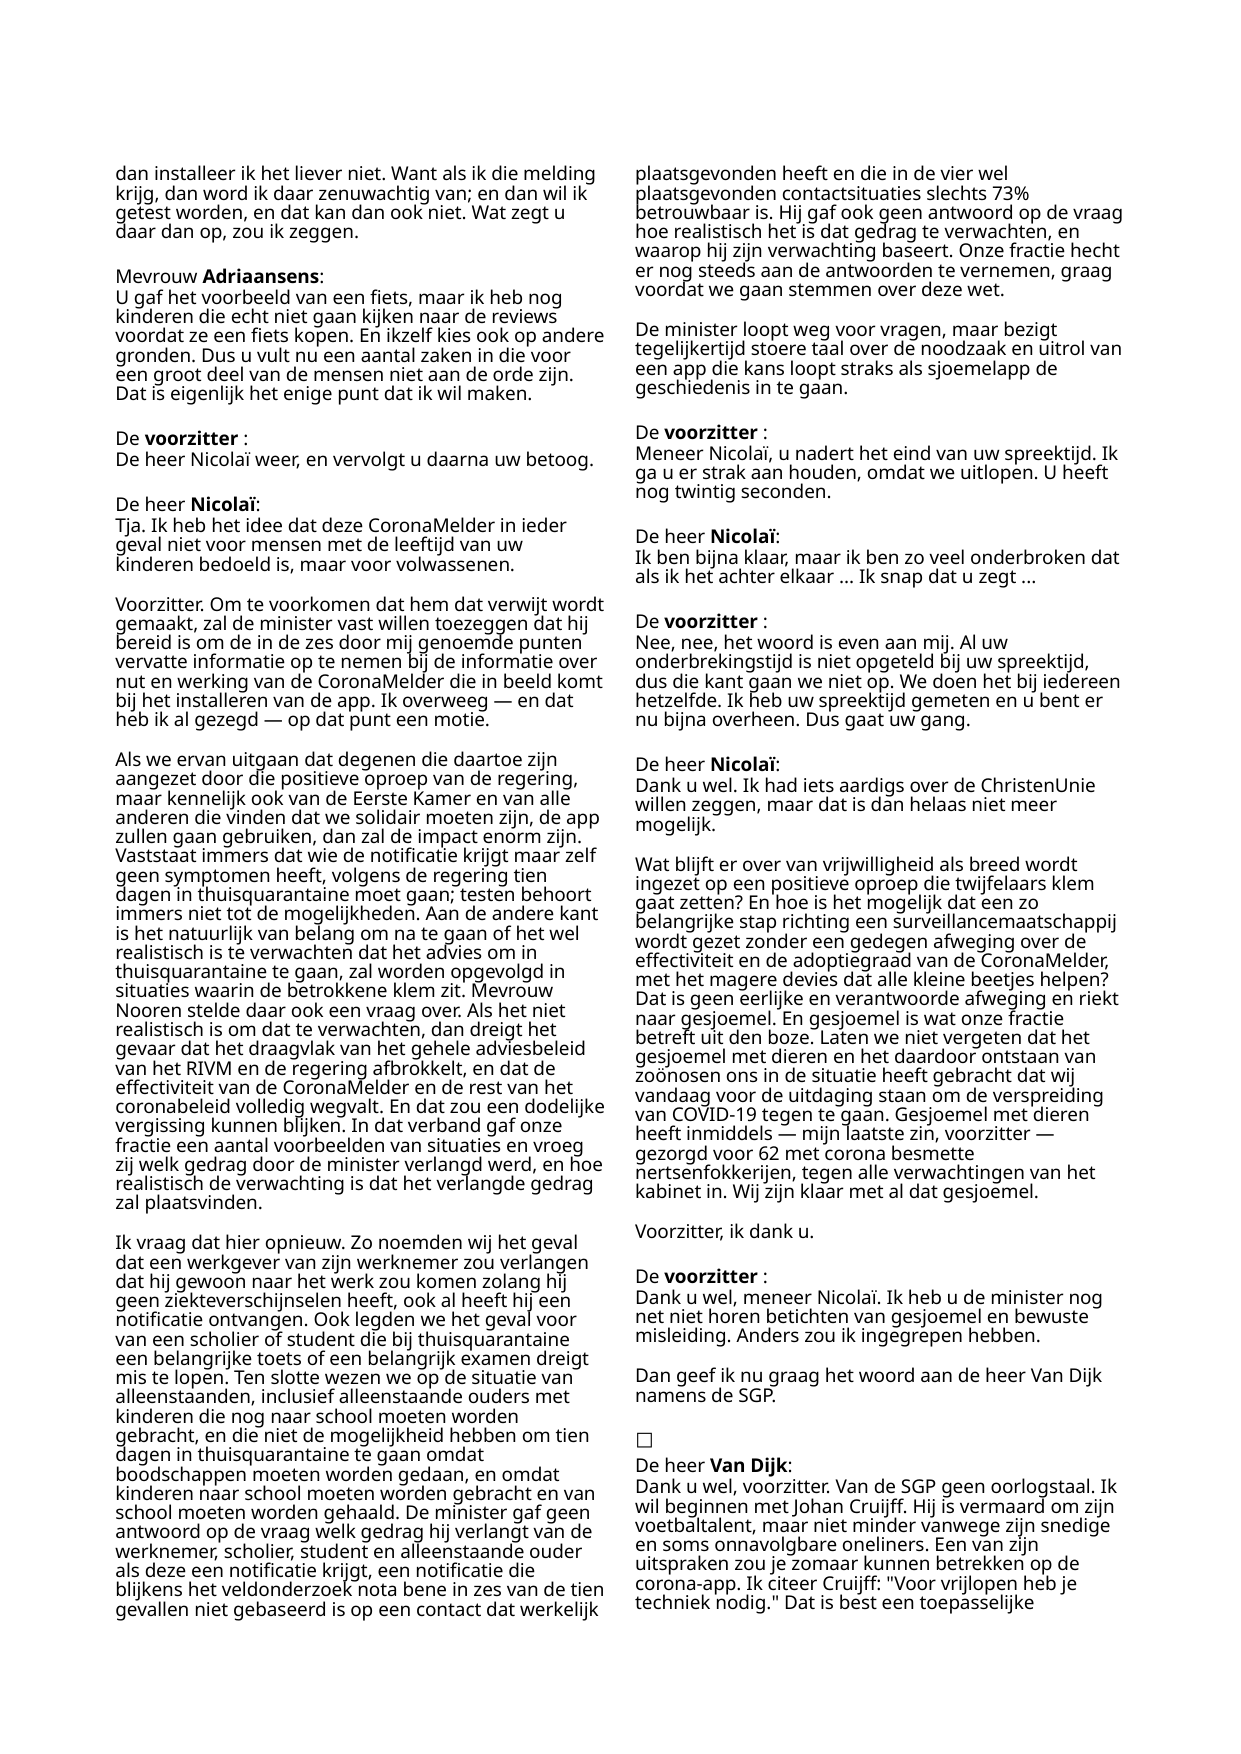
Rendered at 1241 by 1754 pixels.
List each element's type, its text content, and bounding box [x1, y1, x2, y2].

text De voorzitter : [635, 1263, 1125, 1289]
text Dank u wel, meneer Nicolaï. Ik heb u de minister nog net niet horen betichten van gesjoemel en bewuste misleiding. Anders zou ik ingegrepen hebben. [635, 1289, 1125, 1347]
text De heer Nicolaï weer, en vervolgt u daarna uw betoog. [115, 451, 605, 470]
text Tja. Ik heb het idee dat deze CoronaMelder in ieder geval niet voor mensen met de leeftijd van uw kinderen bedoeld is, maar voor volwassenen. [115, 517, 605, 575]
text De heer Nicolaï: [115, 491, 605, 517]
text Dan geef ik nu graag het woord aan de heer Van Dijk namens de SGP. [635, 1367, 1125, 1406]
text De voorzitter : [635, 419, 1125, 444]
text De heer Van Dijk: [635, 1453, 1125, 1478]
text Dank u wel, voorzitter. Van de SGP geen oorlogstaal. Ik wil beginnen met Johan Cruijff. Hij is vermaard om zijn voetbaltalent, maar niet minder vanwege zijn snedige en soms onnavolgbare oneliners. Een van zijn uitspraken zou je zomaar kunnen betrekken op de corona-app. Ik citeer Cruijff: "Voor vrijlopen heb je techniek nodig." Dat is best een toepasselijke [635, 1478, 1125, 1613]
text Meneer Nicolaï, u nadert het eind van uw spreektijd. Ik ga u er strak aan houden, omdat we uitlopen. U heeft nog twintig seconden. [635, 444, 1125, 502]
text dan installeer ik het liever niet. Want als ik die melding krijg, dan word ik daar zenuwachtig van; en dan wil ik getest worden, en dat kan dan ook niet. Wat zegt u daar dan op, zou ik zeggen. [115, 165, 605, 242]
text De heer Nicolaï: [635, 523, 1125, 549]
text U gaf het voorbeeld van een fiets, maar ik heb nog kinderen die echt niet gaan kijken naar de reviews voordat ze een fiets kopen. En ikzelf kies ook op andere gronden. Dus u vult nu een aantal zaken in die voor een groot deel van de mensen niet aan de orde zijn. Dat is eigenlijk het enige punt dat ik wil maken. [115, 289, 605, 404]
text De voorzitter : [115, 425, 605, 451]
text Ik vraag dat hier opnieuw. Zo noemden wij het geval dat een werkgever van zijn werknemer zou verlangen dat hij gewoon naar het werk zou komen zolang hij geen ziekteverschijnselen heeft, ook al heeft hij een notificatie ontvangen. Ook legden we het geval voor van een scholier of student die bij thuisquarantaine een belangrijke toets of een belangrijk examen dreigt mis te lopen. Ten slotte wezen we op de situatie van alleenstaanden, inclusief alleenstaande ouders met kinderen die nog naar school moeten worden gebracht, en die niet de mogelijkheid hebben om tien dagen in thuisquarantaine te gaan omdat boodschappen moeten worden gedaan, en omdat kinderen naar school moeten worden gebracht en van school moeten worden gehaald. De minister gaf geen antwoord op de vraag welk gedrag hij verlangt van de werknemer, scholier, student en alleenstaande ouder als deze een notificatie krijgt, een notificatie die blijkens het veldonderzoek nota bene in zes van de tien gevallen niet gebaseerd is op een contact dat werkelijk [115, 1234, 605, 1620]
text Dank u wel. Ik had iets aardigs over de ChristenUnie willen zeggen, maar dat is dan helaas niet meer mogelijk. [635, 777, 1125, 835]
text Wat blijft er over van vrijwilligheid als breed wordt ingezet op een positieve oproep die twijfelaars klem gaat zetten? En hoe is het mogelijk dat een zo belangrijke stap richting een surveillancemaatschappij wordt gezet zonder een gedegen afweging over de effectiviteit en de adoptiegraad van de CoronaMelder, met het magere devies dat alle kleine beetjes helpen? Dat is geen eerlijke en verantwoorde afweging en riekt naar gesjoemel. En gesjoemel is wat onze fractie betreft uit den boze. Laten we niet vergeten dat het gesjoemel met dieren en het daardoor ontstaan van zoönosen ons in de situatie heeft gebracht dat wij vandaag voor de uitdaging staan om de verspreiding van COVID-19 tegen te gaan. Gesjoemel met dieren heeft inmiddels — mijn laatste zin, voorzitter — gezorgd voor 62 met corona besmette nertsenfokkerijen, tegen alle verwachtingen van het kabinet in. Wij zijn klaar met al dat gesjoemel. [635, 856, 1125, 1202]
text Mevrouw Adriaansens: [115, 263, 605, 289]
text De voorzitter : [635, 608, 1125, 634]
text Nee, nee, het woord is even aan mij. Al uw onderbrekingstijd is niet opgeteld bij uw spreektijd, dus die kant gaan we niet op. We doen het bij iedereen hetzelfde. Ik heb uw spreektijd gemeten en u bent er nu bijna overheen. Dus gaat uw gang. [635, 634, 1125, 730]
text De minister loopt weg voor vragen, maar bezigt tegelijkertijd stoere taal over de noodzaak en uitrol van een app die kans loopt straks als sjoemelapp de geschiedenis in te gaan. [635, 321, 1125, 398]
text Voorzitter, ik dank u. [635, 1223, 1125, 1242]
text Als we ervan uitgaan dat degenen die daartoe zijn aangezet door die positieve oproep van de regering, maar kennelijk ook van de Eerste Kamer en van alle anderen die vinden dat we solidair moeten zijn, de app zullen gaan gebruiken, dan zal de impact enorm zijn. Vaststaat immers dat wie de notificatie krijgt maar zelf geen symptomen heeft, volgens de regering tien dagen in thuisquarantaine moet gaan; testen behoort immers niet tot de mogelijkheden. Aan de andere kant is het natuurlijk van belang om na te gaan of het wel realistisch is te verwachten dat het advies om in thuisquarantaine te gaan, zal worden opgevolgd in situaties waarin de betrokkene klem zit. Mevrouw Nooren stelde daar ook een vraag over. Als het niet realistisch is om dat te verwachten, dan dreigt het gevaar dat het draagvlak van het gehele adviesbeleid van het RIVM en de regering afbrokkelt, en dat de effectiviteit van de CoronaMelder en de rest van het coronabeleid volledig wegvalt. En dat zou een dodelijke vergissing kunnen blijken. In dat verband gaf onze fractie een aantal voorbeelden van situaties en vroeg zij welk gedrag door de minister verlangd werd, en hoe realistisch de verwachting is dat het verlangde gedrag zal plaatsvinden. [115, 751, 605, 1214]
text plaatsgevonden heeft en die in de vier wel plaatsgevonden contactsituaties slechts 73% betrouwbaar is. Hij gaf ook geen antwoord op de vraag hoe realistisch het is dat gedrag te verwachten, en waarop hij zijn verwachting baseert. Onze fractie hecht er nog steeds aan de antwoorden te vernemen, graag voordat we gaan stemmen over deze wet. [635, 165, 1125, 300]
text De heer Nicolaï: [635, 751, 1125, 777]
text Voorzitter. Om te voorkomen dat hem dat verwijt wordt gemaakt, zal de minister vast willen toezeggen dat hij bereid is om de in de zes door mij genoemde punten vervatte informatie op te nemen bij de informatie over nut en werking van de CoronaMelder die in beeld komt bij het installeren van de app. Ik overweeg — en dat heb ik al gezegd — op dat punt een motie. [115, 596, 605, 730]
text Ik ben bijna klaar, maar ik ben zo veel onderbroken dat als ik het achter elkaar ... Ik snap dat u zegt ... [635, 549, 1125, 587]
text ⬜ [635, 1427, 1125, 1453]
